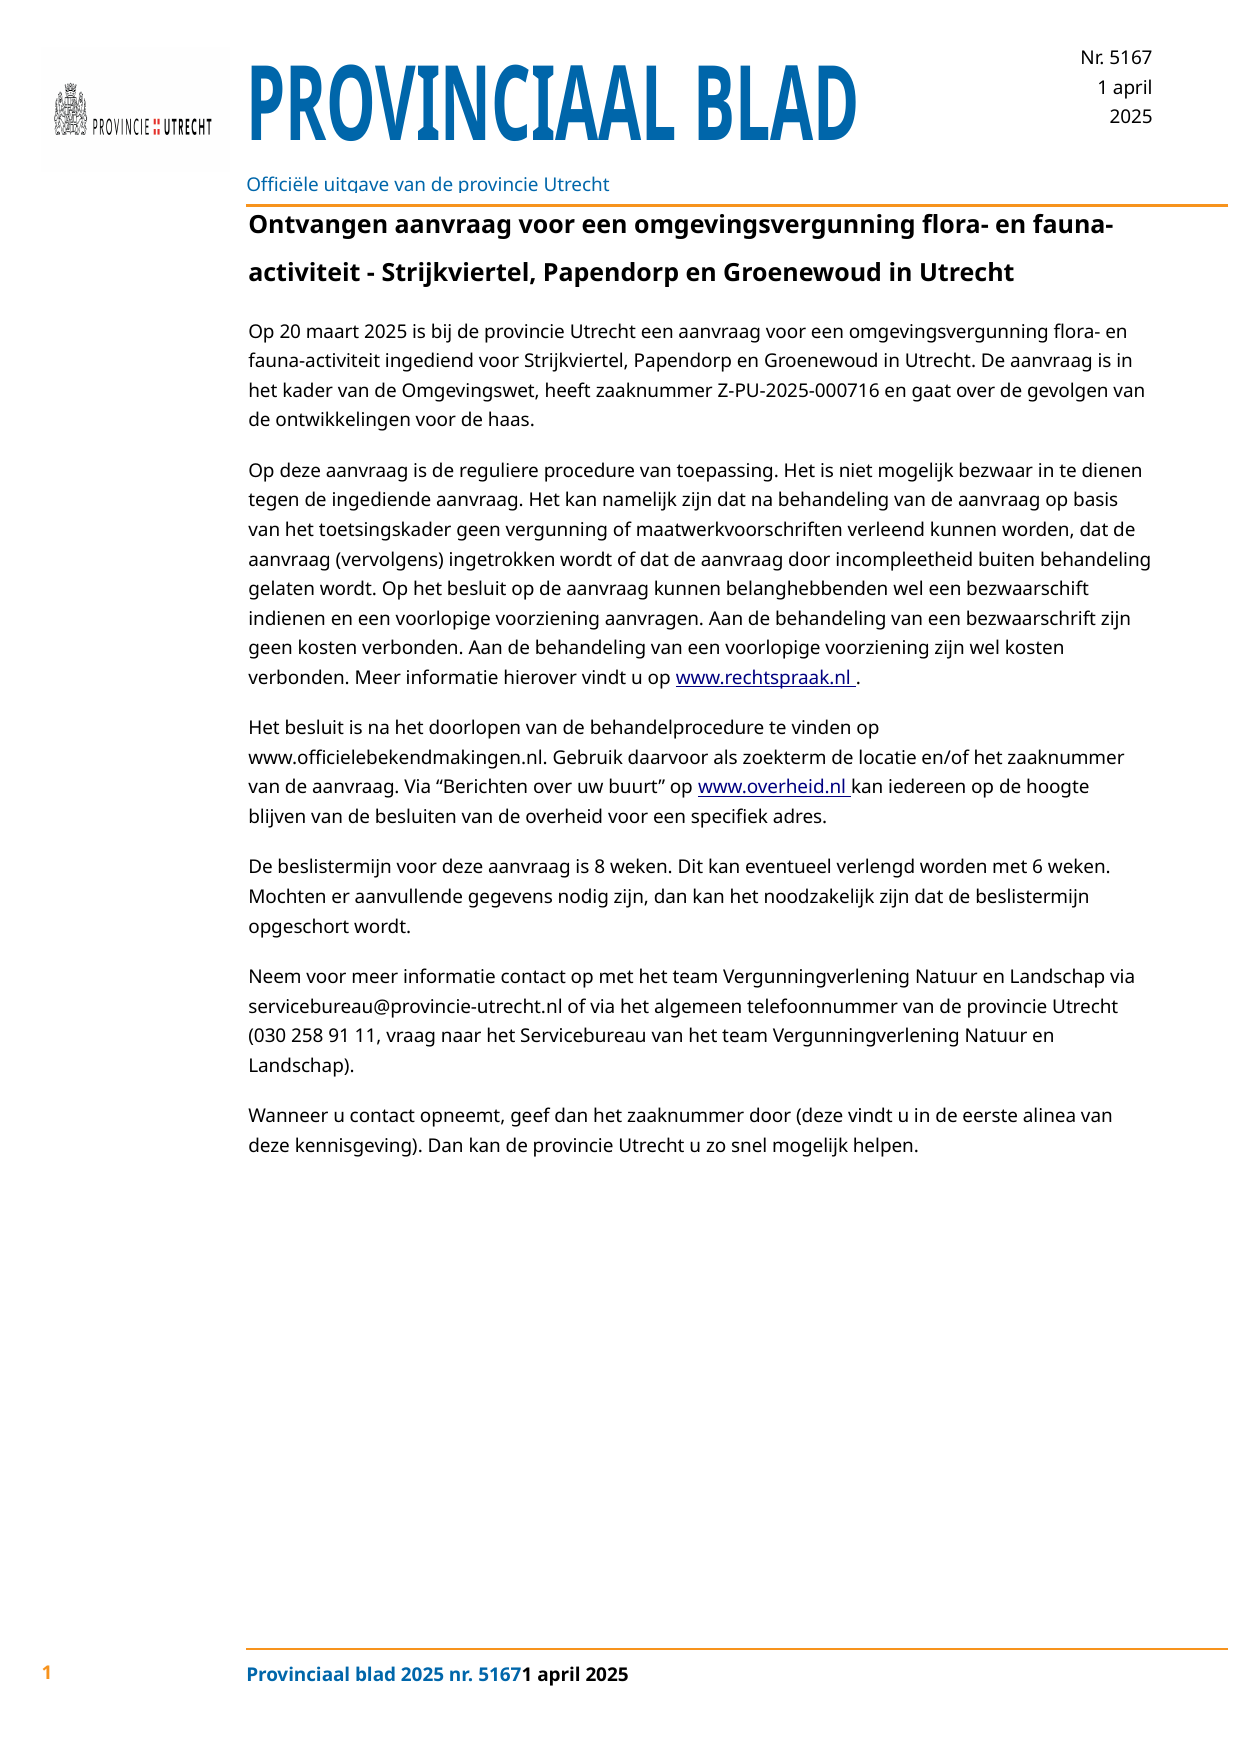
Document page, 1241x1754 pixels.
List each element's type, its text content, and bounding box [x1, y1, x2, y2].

picture [41, 47, 231, 172]
text Neem voor meer informatie contact op met het team Vergunningverlening Natuur en Landschap via servicebureau@provincie-utrecht.nl of via het algemeen telefoonnummer van de provincie Utrecht (030 258 91 11, vraag naar het Servicebureau van het team Vergunningverlening Natuur en Landschap). [248, 963, 1152, 1078]
text Ontvangen aanvraag voor een omgevingsvergunning flora- en fauna-activiteit - Strijkviertel, Papendorp en Groenewoud in Utrecht [248, 207, 1152, 288]
text Het besluit is na het doorlopen van de behandelprocedure te vinden op www.officielebekendmakingen.nl. Gebruik daarvoor als zoekterm de locatie en/of het zaaknummer van de aanvraag. Via “Berichten over uw buurt” op www.overheid.nl kan iedereen op de hoogte blijven van de besluiten van de overheid voor een specifiek adres. [248, 714, 1152, 829]
text Op 20 maart 2025 is bij de provincie Utrecht een aanvraag voor een omgevingsvergunning flora- en fauna-activiteit ingediend voor Strijkviertel, Papendorp en Groenewoud in Utrecht. De aanvraag is in het kader van de Omgevingswet, heeft zaaknummer Z-PU-2025-000716 en gaat over de gevolgen van de ontwikkelingen voor de haas. [248, 318, 1152, 432]
text De beslistermijn voor deze aanvraag is 8 weken. Dit kan eventueel verlengd worden met 6 weken. Mochten er aanvullende gegevens nodig zijn, dan kan het noodzakelijk zijn dat de beslistermijn opgeschort wordt. [248, 854, 1152, 939]
text Op deze aanvraag is de reguliere procedure van toepassing. Het is niet mogelijk bezwaar in te dienen tegen de ingediende aanvraag. Het kan namelijk zijn dat na behandeling van de aanvraag op basis van het toetsingskader geen vergunning of maatwerkvoorschriften verleend kunnen worden, dat de aanvraag (vervolgens) ingetrokken wordt of dat de aanvraag door incompleetheid buiten behandeling gelaten wordt. Op het besluit op de aanvraag kunnen belanghebbenden wel een bezwaarschift indienen en een voorlopige voorziening aanvragen. Aan de behandeling van een bezwaarschrift zijn geen kosten verbonden. Aan de behandeling van een voorlopige voorziening zijn wel kosten verbonden. Meer informatie hierover vindt u op www.rechtspraak.nl . [248, 457, 1152, 690]
text Wanneer u contact opneemt, geef dan het zaaknummer door (deze vindt u in de eerste alinea van deze kennisgeving). Dan kan de provincie Utrecht u zo snel mogelijk helpen. [248, 1102, 1152, 1158]
